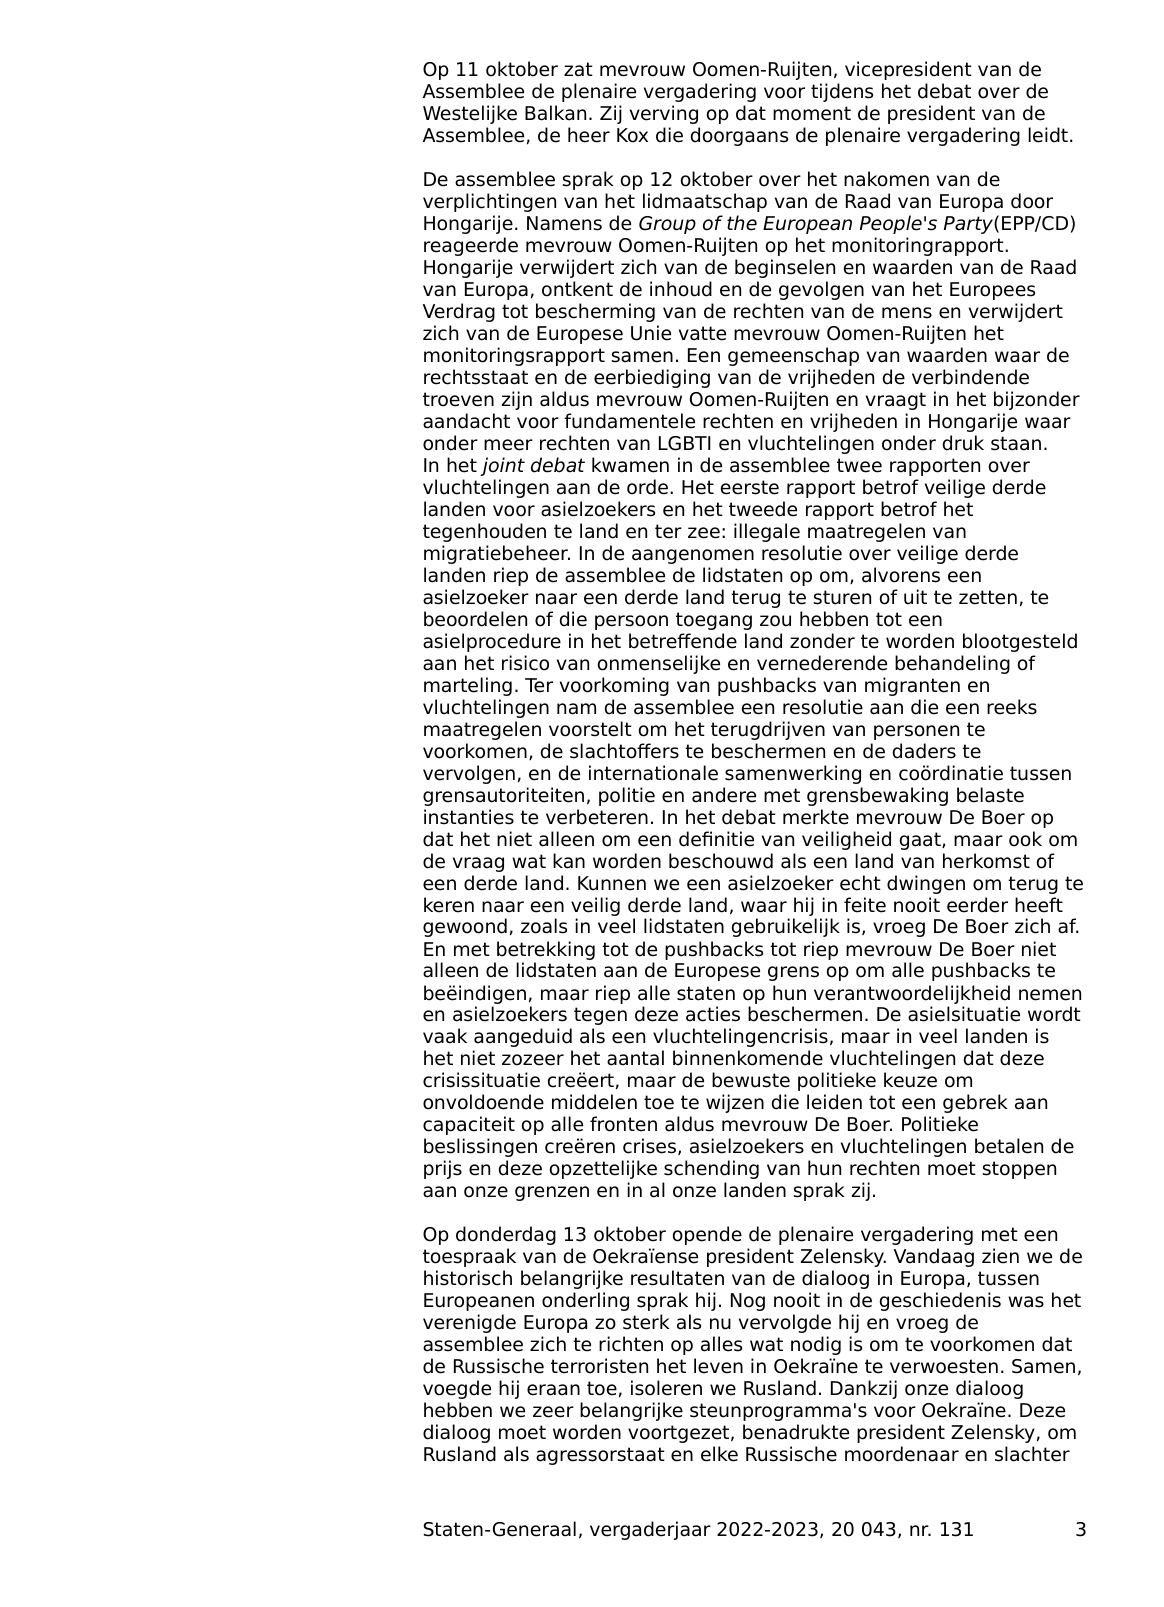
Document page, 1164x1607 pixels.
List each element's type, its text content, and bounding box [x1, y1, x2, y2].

text Op donderdag 13 oktober opende de plenaire vergadering met een toespraak van de Oekraïense president Zelensky. Vandaag zien we de historisch belangrijke resultaten van de dialoog in Europa, tussen Europeanen onderling sprak hij. Nog nooit in de geschiedenis was het verenigde Europa zo sterk als nu vervolgde hij en vroeg de assemblee zich te richten op alles wat nodig is om te voorkomen dat de Russische terroristen het leven in Oekraïne te verwoesten. Samen, voegde hij eraan toe, isoleren we Rusland. Dankzij onze dialoog hebben we zeer belangrijke steunprogramma's voor Oekraïne. Deze dialoog moet worden voortgezet, benadrukte president Zelensky, om Rusland als agressorstaat en elke Russische moordenaar en slachter [422, 1224, 1087, 1466]
text In het joint debat kwamen in de assemblee twee rapporten over vluchtelingen aan de orde. Het eerste rapport betrof veilige derde landen voor asielzoekers en het tweede rapport betrof het tegenhouden te land en ter zee: illegale maatregelen van migratiebeheer. In de aangenomen resolutie over veilige derde landen riep de assemblee de lidstaten op om, alvorens een asielzoeker naar een derde land terug te sturen of uit te zetten, te beoordelen of die persoon toegang zou hebben tot een asielprocedure in het betreffende land zonder te worden blootgesteld aan het risico van onmenselijke en vernederende behandeling of marteling. Ter voorkoming van pushbacks van migranten en vluchtelingen nam de assemblee een resolutie aan die een reeks maatregelen voorstelt om het terugdrijven van personen te voorkomen, de slachtoffers te beschermen en de daders te vervolgen, en de internationale samenwerking en coördinatie tussen grensautoriteiten, politie en andere met grensbewaking belaste instanties te verbeteren. In het debat merkte mevrouw De Boer op dat het niet alleen om een definitie van veiligheid gaat, maar ook om de vraag wat kan worden beschouwd als een land van herkomst of een derde land. Kunnen we een asielzoeker echt dwingen om terug te keren naar een veilig derde land, waar hij in feite nooit eerder heeft gewoond, zoals in veel lidstaten gebruikelijk is, vroeg De Boer zich af. En met betrekking tot de pushbacks tot riep mevrouw De Boer niet alleen de lidstaten aan de Europese grens op om alle pushbacks te beëindigen, maar riep alle staten op hun verantwoordelijkheid nemen en asielzoekers tegen deze acties beschermen. De asielsituatie wordt vaak aangeduid als een vluchtelingencrisis, maar in veel landen is het niet zozeer het aantal binnenkomende vluchtelingen dat deze crisissituatie creëert, maar de bewuste politieke keuze om onvoldoende middelen toe te wijzen die leiden tot een gebrek aan capaciteit op alle fronten aldus mevrouw De Boer. Politieke beslissingen creëren crises, asielzoekers en vluchtelingen betalen de prijs en deze opzettelijke schending van hun rechten moet stoppen aan onze grenzen en in al onze landen sprak zij. [422, 455, 1087, 1202]
text De assemblee sprak op 12 oktober over het nakomen van de verplichtingen van het lidmaatschap van de Raad van Europa door Hongarije. Namens de Group of the European People's Party(EPP/CD) reageerde mevrouw Oomen-Ruijten op het monitoringrapport. Hongarije verwijdert zich van de beginselen en waarden van de Raad van Europa, ontkent de inhoud en de gevolgen van het Europees Verdrag tot bescherming van de rechten van de mens en verwijdert zich van de Europese Unie vatte mevrouw Oomen-Ruijten het monitoringsrapport samen. Een gemeenschap van waarden waar de rechtsstaat en de eerbiediging van de vrijheden de verbindende troeven zijn aldus mevrouw Oomen-Ruijten en vraagt in het bijzonder aandacht voor fundamentele rechten en vrijheden in Hongarije waar onder meer rechten van LGBTI en vluchtelingen onder druk staan. [422, 169, 1087, 455]
text Op 11 oktober zat mevrouw Oomen-Ruijten, vicepresident van de Assemblee de plenaire vergadering voor tijdens het debat over de Westelijke Balkan. Zij verving op dat moment de president van de Assemblee, de heer Kox die doorgaans de plenaire vergadering leidt. [422, 59, 1087, 147]
